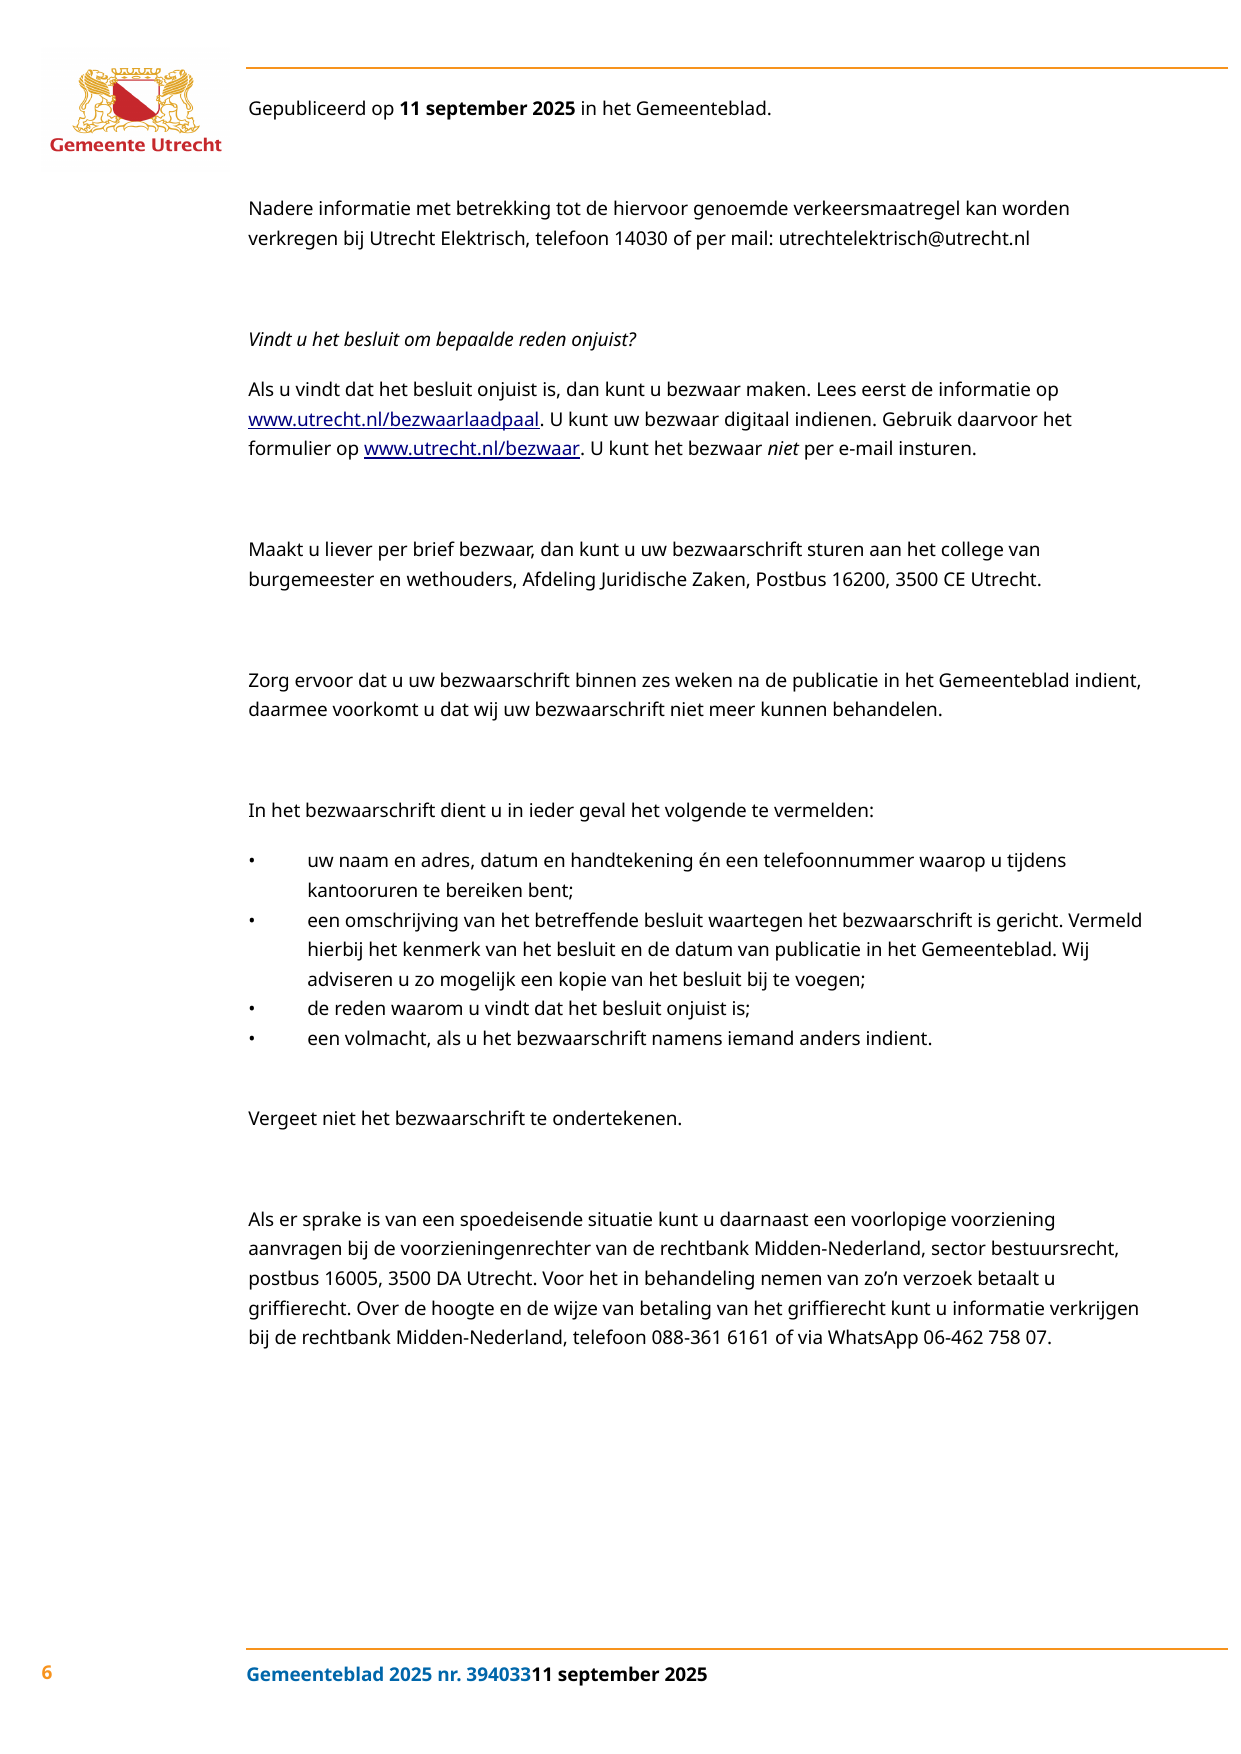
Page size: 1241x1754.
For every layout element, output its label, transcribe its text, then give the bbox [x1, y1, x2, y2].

list een omschrijving van het betreffende besluit waartegen het bezwaarschrift is gericht. Vermeld hierbij het kenmerk van het besluit en de datum van publicatie in het Gemeenteblad. Wij adviseren u zo mogelijk een kopie van het besluit bij te voegen; [248, 907, 1152, 992]
text Als u vindt dat het besluit onjuist is, dan kunt u bezwaar maken. Lees eerst de informatie op www.utrecht.nl/bezwaarlaadpaal. U kunt uw bezwaar digitaal indienen. Gebruik daarvoor het formulier op www.utrecht.nl/bezwaar. U kunt het bezwaar niet per e-mail insturen. [248, 376, 1152, 461]
text Zorg ervoor dat u uw bezwaarschrift binnen zes weken na de publicatie in het Gemeenteblad indient, daarmee voorkomt u dat wij uw bezwaarschrift niet meer kunnen behandelen. [248, 667, 1152, 722]
list de reden waarom u vindt dat het besluit onjuist is; [248, 996, 1152, 1021]
text In het bezwaarschrift dient u in ieder geval het volgende te vermelden: [248, 797, 1152, 823]
text Als er sprake is van een spoedeisende situatie kunt u daarnaast een voorlopige voorziening aanvragen bij de voorzieningenrechter van de rechtbank Midden-Nederland, sector bestuursrecht, postbus 16005, 3500 DA Utrecht. Voor het in behandeling nemen van zo’n verzoek betaalt u griffierecht. Over de hoogte en de wijze van betaling van het griffierecht kunt u informatie verkrijgen bij de rechtbank Midden-Nederland, telefoon 088-361 6161 of via WhatsApp 06-462 758 07. [248, 1206, 1152, 1350]
text Maakt u liever per brief bezwaar, dan kunt u uw bezwaarschrift sturen aan het college van burgemeester en wethouders, Afdeling Juridische Zaken, Postbus 16200, 3500 CE Utrecht. [248, 536, 1152, 592]
text Nadere informatie met betrekking tot de hiervoor genoemde verkeersmaatregel kan worden verkregen bij Utrecht Elektrisch, telefoon 14030 of per mail: utrechtelektrisch@utrecht.nl [248, 196, 1152, 251]
text Vindt u het besluit om bepaalde reden onjuist? [248, 326, 1152, 352]
text Gepubliceerd op 11 september 2025 in het Gemeenteblad. [248, 95, 1152, 121]
picture [41, 47, 231, 172]
list een volmacht, als u het bezwaarschrift namens iemand anders indient. [248, 1025, 1152, 1051]
list uw naam en adres, datum en handtekening én een telefoonnummer waarop u tijdens kantooruren te bereiken bent; [248, 848, 1152, 903]
text Vergeet niet het bezwaarschrift te ondertekenen. [248, 1105, 1152, 1131]
